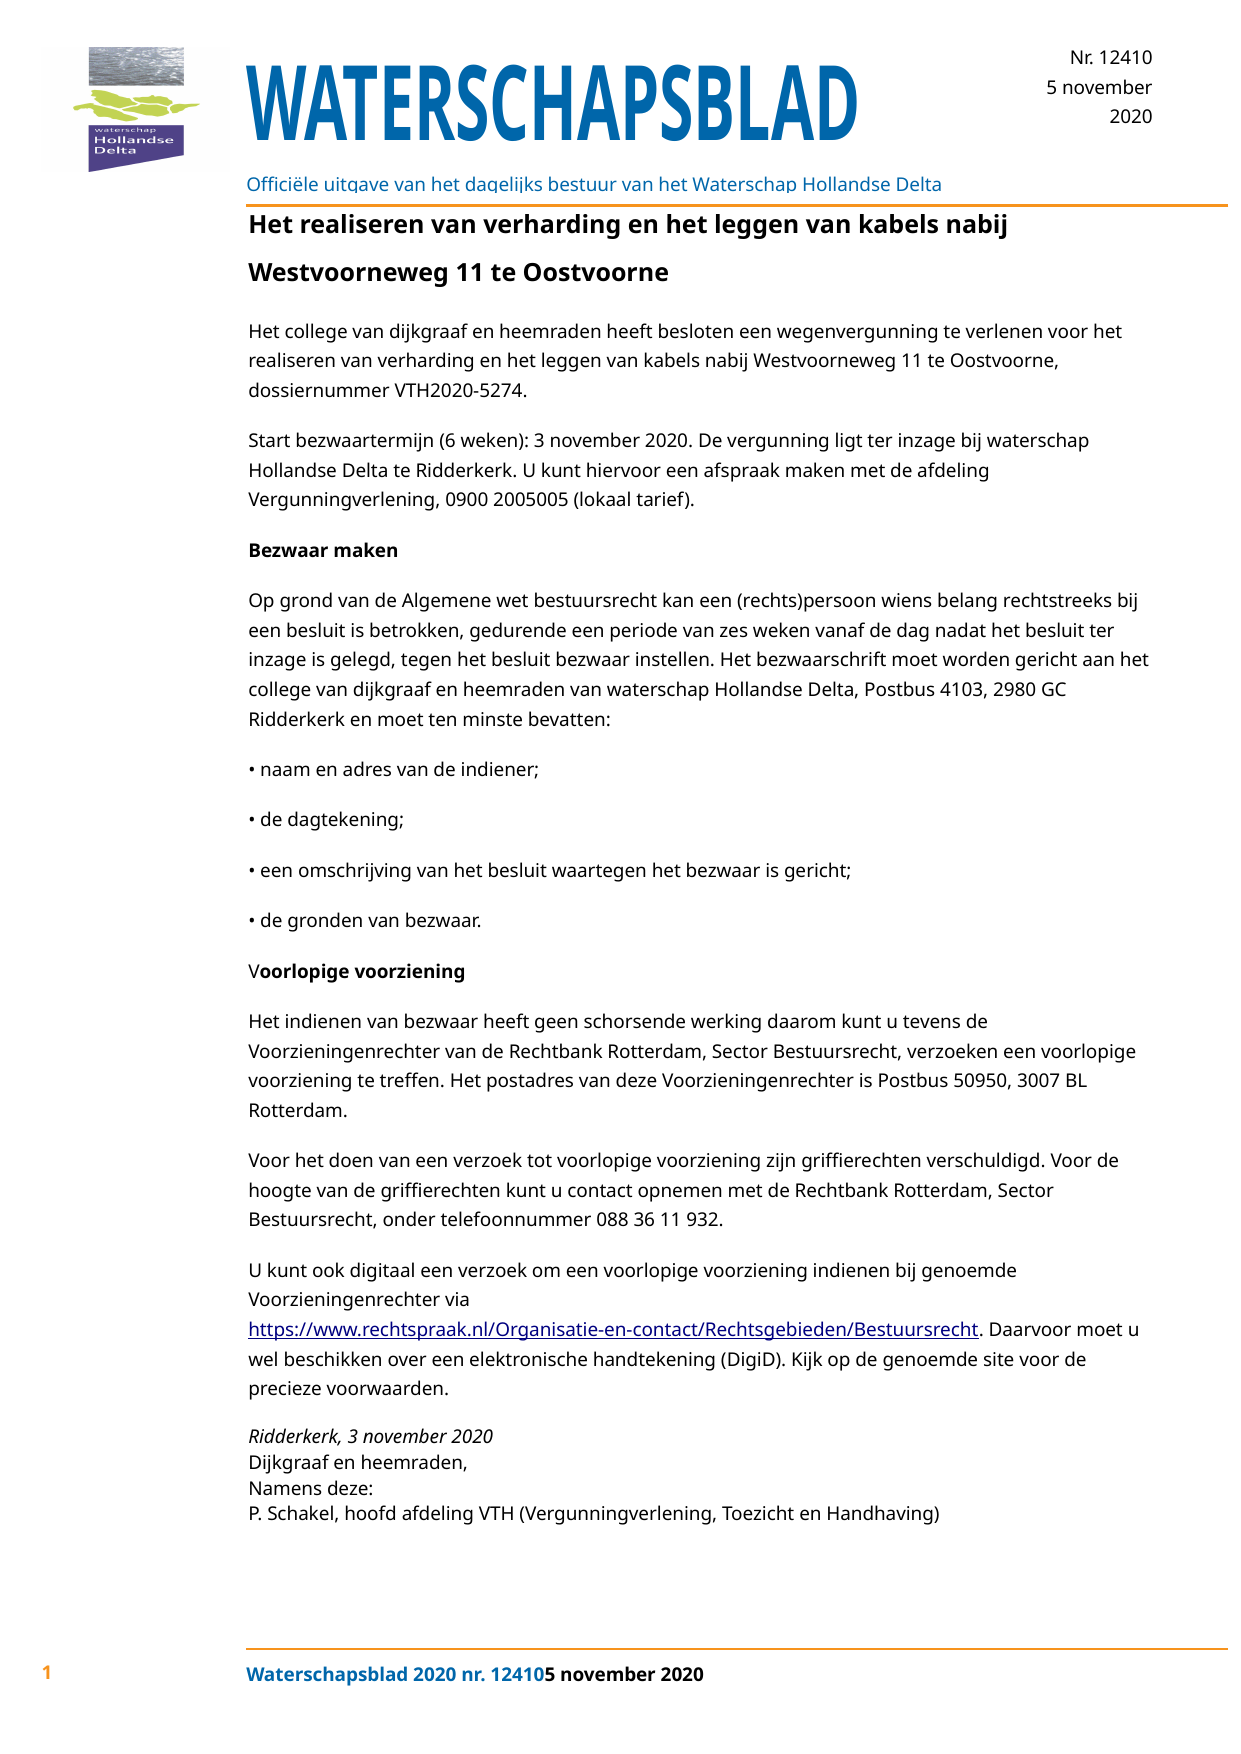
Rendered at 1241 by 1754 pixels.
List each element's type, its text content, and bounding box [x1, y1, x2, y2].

text Bezwaar maken [248, 537, 1152, 563]
text Het realiseren van verharding en het leggen van kabels nabij Westvoorneweg 11 te Oostvoorne [248, 207, 1152, 288]
text • naam en adres van de indiener; [248, 756, 1152, 782]
text Start bezwaartermijn (6 weken): 3 november 2020. De vergunning ligt ter inzage bij waterschap Hollandse Delta te Ridderkerk. U kunt hiervoor een afspraak maken met de afdeling Vergunningverlening, 0900 2005005 (lokaal tarief). [248, 427, 1152, 512]
text Het indienen van bezwaar heeft geen schorsende werking daarom kunt u tevens de Voorzieningenrechter van de Rechtbank Rotterdam, Sector Bestuursrecht, verzoeken een voorlopige voorziening te treffen. Het postadres van deze Voorzieningenrechter is Postbus 50950, 3007 BL Rotterdam. [248, 1008, 1152, 1123]
text Dijkgraaf en heemraden, [248, 1449, 1152, 1475]
text Ridderkerk, 3 november 2020 [248, 1423, 1152, 1449]
text Namens deze: [248, 1475, 1152, 1500]
text • de gronden van bezwaar. [248, 907, 1152, 933]
text Voorlopige voorziening [248, 958, 1152, 984]
text Het college van dijkgraaf en heemraden heeft besloten een wegenvergunning te verlenen voor het realiseren van verharding en het leggen van kabels nabij Westvoorneweg 11 te Oostvoorne, dossiernummer VTH2020-5274. [248, 318, 1152, 403]
text P. Schakel, hoofd afdeling VTH (Vergunningverlening, Toezicht en Handhaving) [248, 1500, 1152, 1526]
text Op grond van de Algemene wet bestuursrecht kan een (rechts)persoon wiens belang rechtstreeks bij een besluit is betrokken, gedurende een periode van zes weken vanaf de dag nadat het besluit ter inzage is gelegd, tegen het besluit bezwaar instellen. Het bezwaarschrift moet worden gericht aan het college van dijkgraaf en heemraden van waterschap Hollandse Delta, Postbus 4103, 2980 GC Ridderkerk en moet ten minste bevatten: [248, 587, 1152, 732]
text • een omschrijving van het besluit waartegen het bezwaar is gericht; [248, 857, 1152, 883]
text Voor het doen van een verzoek tot voorlopige voorziening zijn griffierechten verschuldigd. Voor de hoogte van de griffierechten kunt u contact opnemen met de Rechtbank Rotterdam, Sector Bestuursrecht, onder telefoonnummer 088 36 11 932. [248, 1147, 1152, 1232]
text • de dagtekening; [248, 807, 1152, 832]
text U kunt ook digitaal een verzoek om een voorlopige voorziening indienen bij genoemde Voorzieningenrechter via https://www.rechtspraak.nl/Organisatie-en-contact/Rechtsgebieden/Bestuursrecht. Daarvoor moet u wel beschikken over een elektronische handtekening (DigiD). Kijk op de genoemde site voor de precieze voorwaarden. [248, 1257, 1152, 1401]
picture [41, 47, 231, 172]
